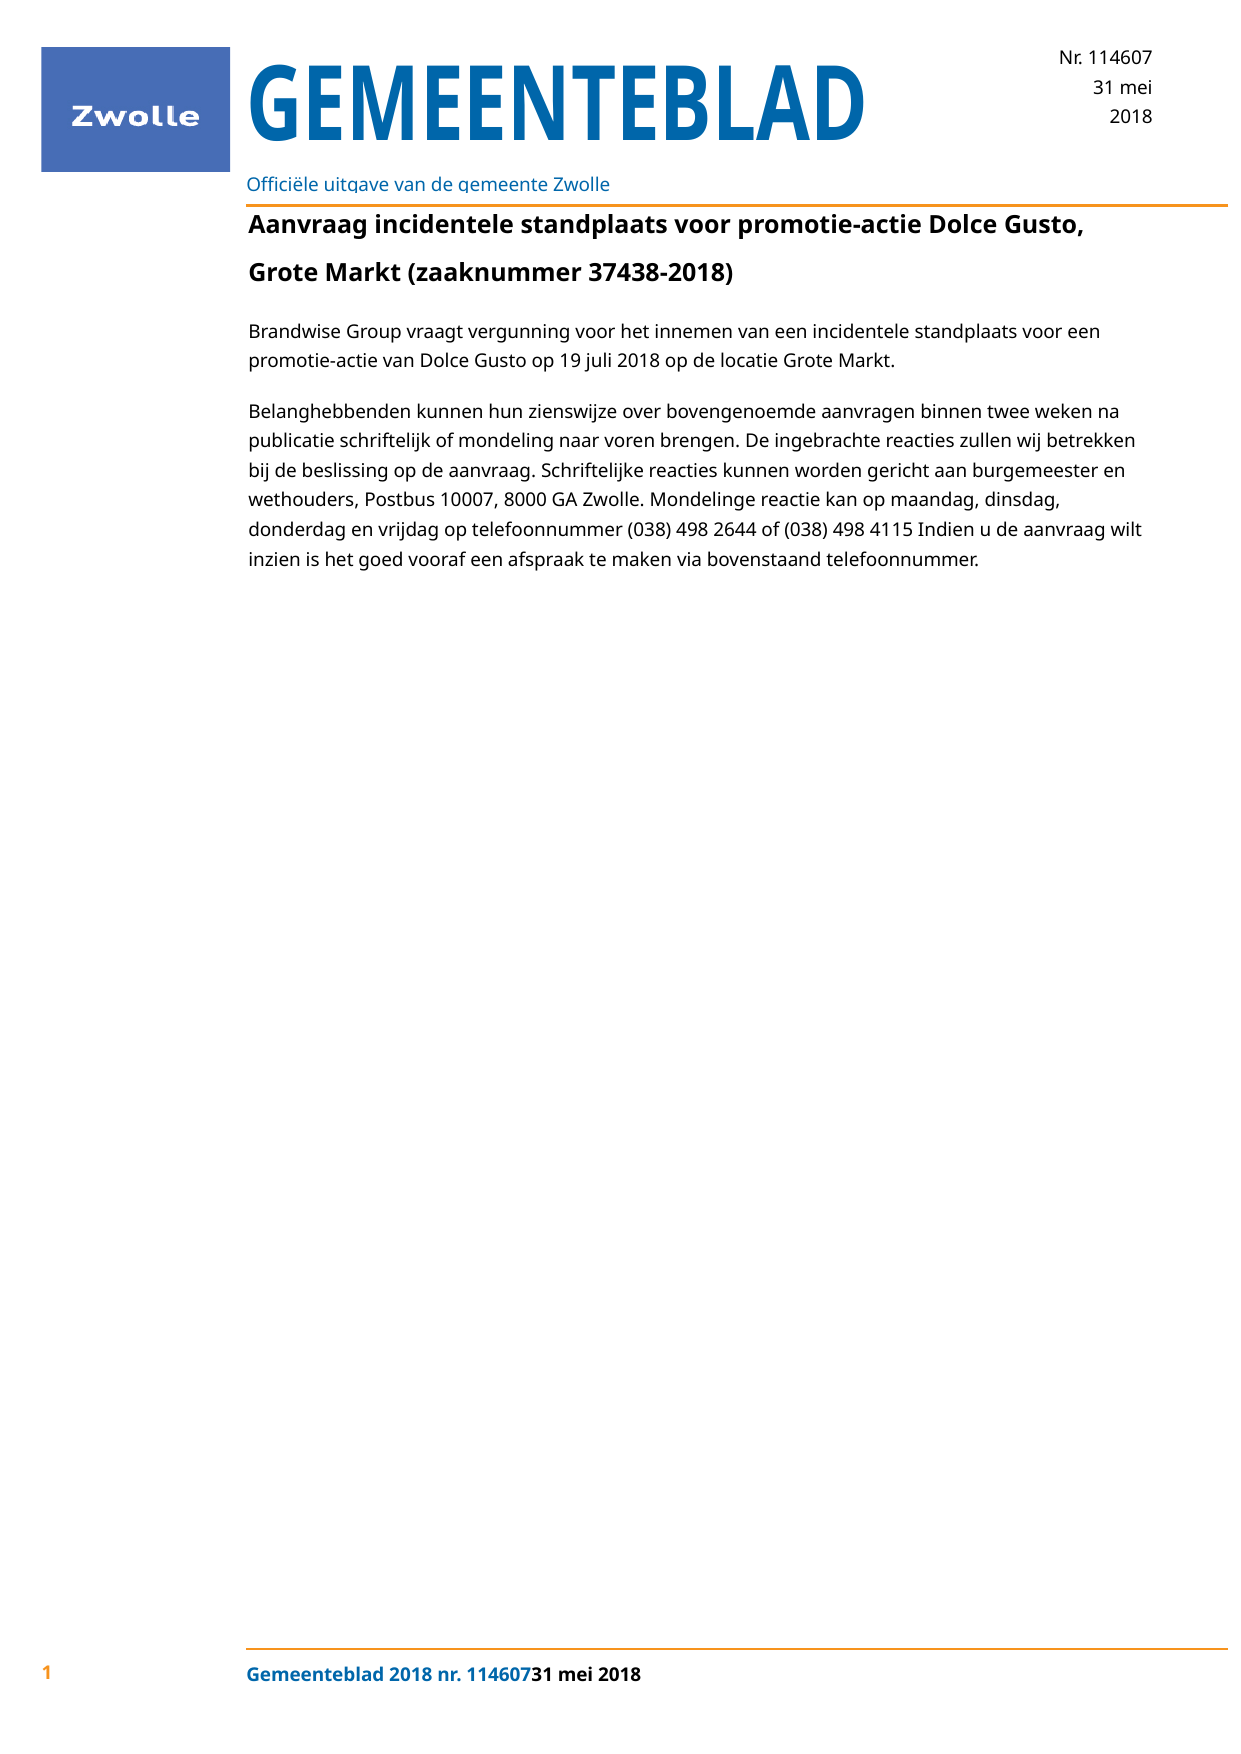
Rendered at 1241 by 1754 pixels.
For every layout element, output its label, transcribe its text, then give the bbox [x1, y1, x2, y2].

text Brandwise Group vraagt vergunning voor het innemen van een incidentele standplaats voor een promotie-actie van Dolce Gusto op 19 juli 2018 op de locatie Grote Markt. [248, 318, 1152, 373]
text Belanghebbenden kunnen hun zienswijze over bovengenoemde aanvragen binnen twee weken na publicatie schriftelijk of mondeling naar voren brengen. De ingebrachte reacties zullen wij betrekken bij de beslissing op de aanvraag. Schriftelijke reacties kunnen worden gericht aan burgemeester en wethouders, Postbus 10007, 8000 GA Zwolle. Mondelinge reactie kan op maandag, dinsdag, donderdag en vrijdag op telefoonnummer (038) 498 2644 of (038) 498 4115 Indien u de aanvraag wilt inzien is het goed vooraf een afspraak te maken via bovenstaand telefoonnummer. [248, 398, 1152, 572]
text Aanvraag incidentele standplaats voor promotie-actie Dolce Gusto, Grote Markt (zaaknummer 37438-2018) [248, 207, 1152, 288]
picture [41, 47, 231, 172]
